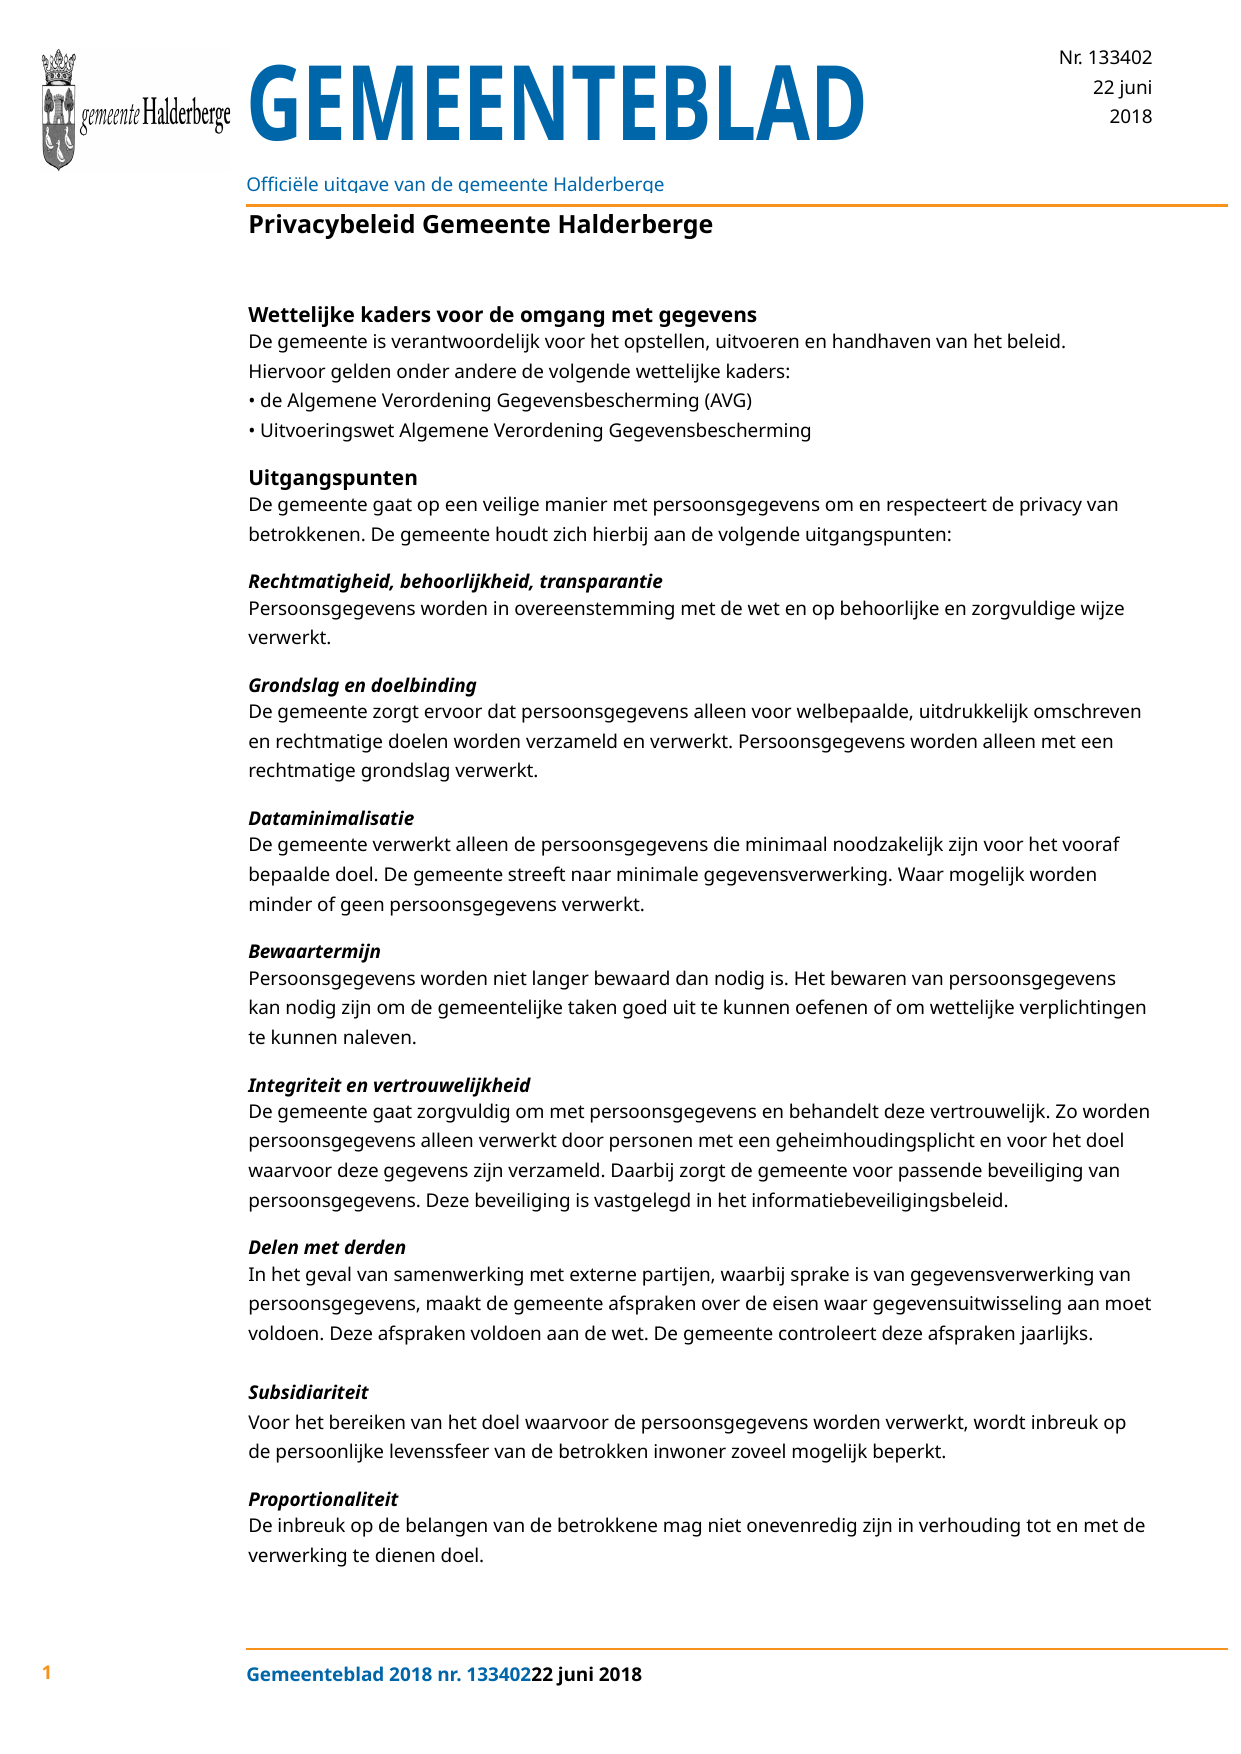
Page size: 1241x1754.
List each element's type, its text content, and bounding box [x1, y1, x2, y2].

text Wettelijke kaders voor de omgang met gegevens [248, 300, 1152, 328]
text De gemeente gaat op een veilige manier met persoonsgegevens om en respecteert de privacy van betrokkenen. De gemeente houdt zich hierbij aan de volgende uitgangspunten: [248, 491, 1152, 546]
picture [41, 47, 231, 172]
text Delen met derden [248, 1232, 1152, 1261]
text Persoonsgegevens worden in overeenstemming met de wet en op behoorlijke en zorgvuldige wijze verwerkt. [248, 595, 1152, 650]
text De gemeente is verantwoordelijk voor het opstellen, uitvoeren en handhaven van het beleid. [248, 328, 1152, 354]
text • Uitvoeringswet Algemene Verordening Gegevensbescherming [248, 417, 1152, 443]
text De inbreuk op de belangen van de betrokkene mag niet onevenredig zijn in verhouding tot en met de verwerking te dienen doel. [248, 1512, 1152, 1568]
text Subsidiariteit [248, 1379, 1152, 1405]
text Grondslag en doelbinding [248, 670, 1152, 698]
text Hiervoor gelden onder andere de volgende wettelijke kaders: [248, 358, 1152, 384]
text Proportionaliteit [248, 1484, 1152, 1512]
text Voor het bereiken van het doel waarvoor de persoonsgegevens worden verwerkt, wordt inbreuk op de persoonlijke levenssfeer van de betrokken inwoner zoveel mogelijk beperkt. [248, 1409, 1152, 1464]
text De gemeente zorgt ervoor dat persoonsgegevens alleen voor welbepaalde, uitdrukkelijk omschreven en rechtmatige doelen worden verzameld en verwerkt. Persoonsgegevens worden alleen met een rechtmatige grondslag verwerkt. [248, 698, 1152, 783]
text Privacybeleid Gemeente Halderberge [248, 207, 1152, 241]
text Dataminimalisatie [248, 803, 1152, 832]
text De gemeente verwerkt alleen de persoonsgegevens die minimaal noodzakelijk zijn voor het vooraf bepaalde doel. De gemeente streeft naar minimale gegevensverwerking. Waar mogelijk worden minder of geen persoonsgegevens verwerkt. [248, 832, 1152, 917]
text • de Algemene Verordening Gegevensbescherming (AVG) [248, 387, 1152, 413]
text Uitgangspunten [248, 463, 1152, 491]
text In het geval van samenwerking met externe partijen, waarbij sprake is van gegevensverwerking van persoonsgegevens, maakt de gemeente afspraken over de eisen waar gegevensuitwisseling aan moet voldoen. Deze afspraken voldoen aan de wet. De gemeente controleert deze afspraken jaarlijks. [248, 1261, 1152, 1346]
text De gemeente gaat zorgvuldig om met persoonsgegevens en behandelt deze vertrouwelijk. Zo worden persoonsgegevens alleen verwerkt door personen met een geheimhoudingsplicht en voor het doel waarvoor deze gegevens zijn verzameld. Daarbij zorgt de gemeente voor passende beveiliging van persoonsgegevens. Deze beveiliging is vastgelegd in het informatiebeveiligingsbeleid. [248, 1098, 1152, 1213]
text Integriteit en vertrouwelijkheid [248, 1070, 1152, 1098]
text Persoonsgegevens worden niet langer bewaard dan nodig is. Het bewaren van persoonsgegevens kan nodig zijn om de gemeentelijke taken goed uit te kunnen oefenen of om wettelijke verplichtingen te kunnen naleven. [248, 965, 1152, 1050]
text Rechtmatigheid, behoorlijkheid, transparantie [248, 566, 1152, 595]
text Bewaartermijn [248, 936, 1152, 965]
